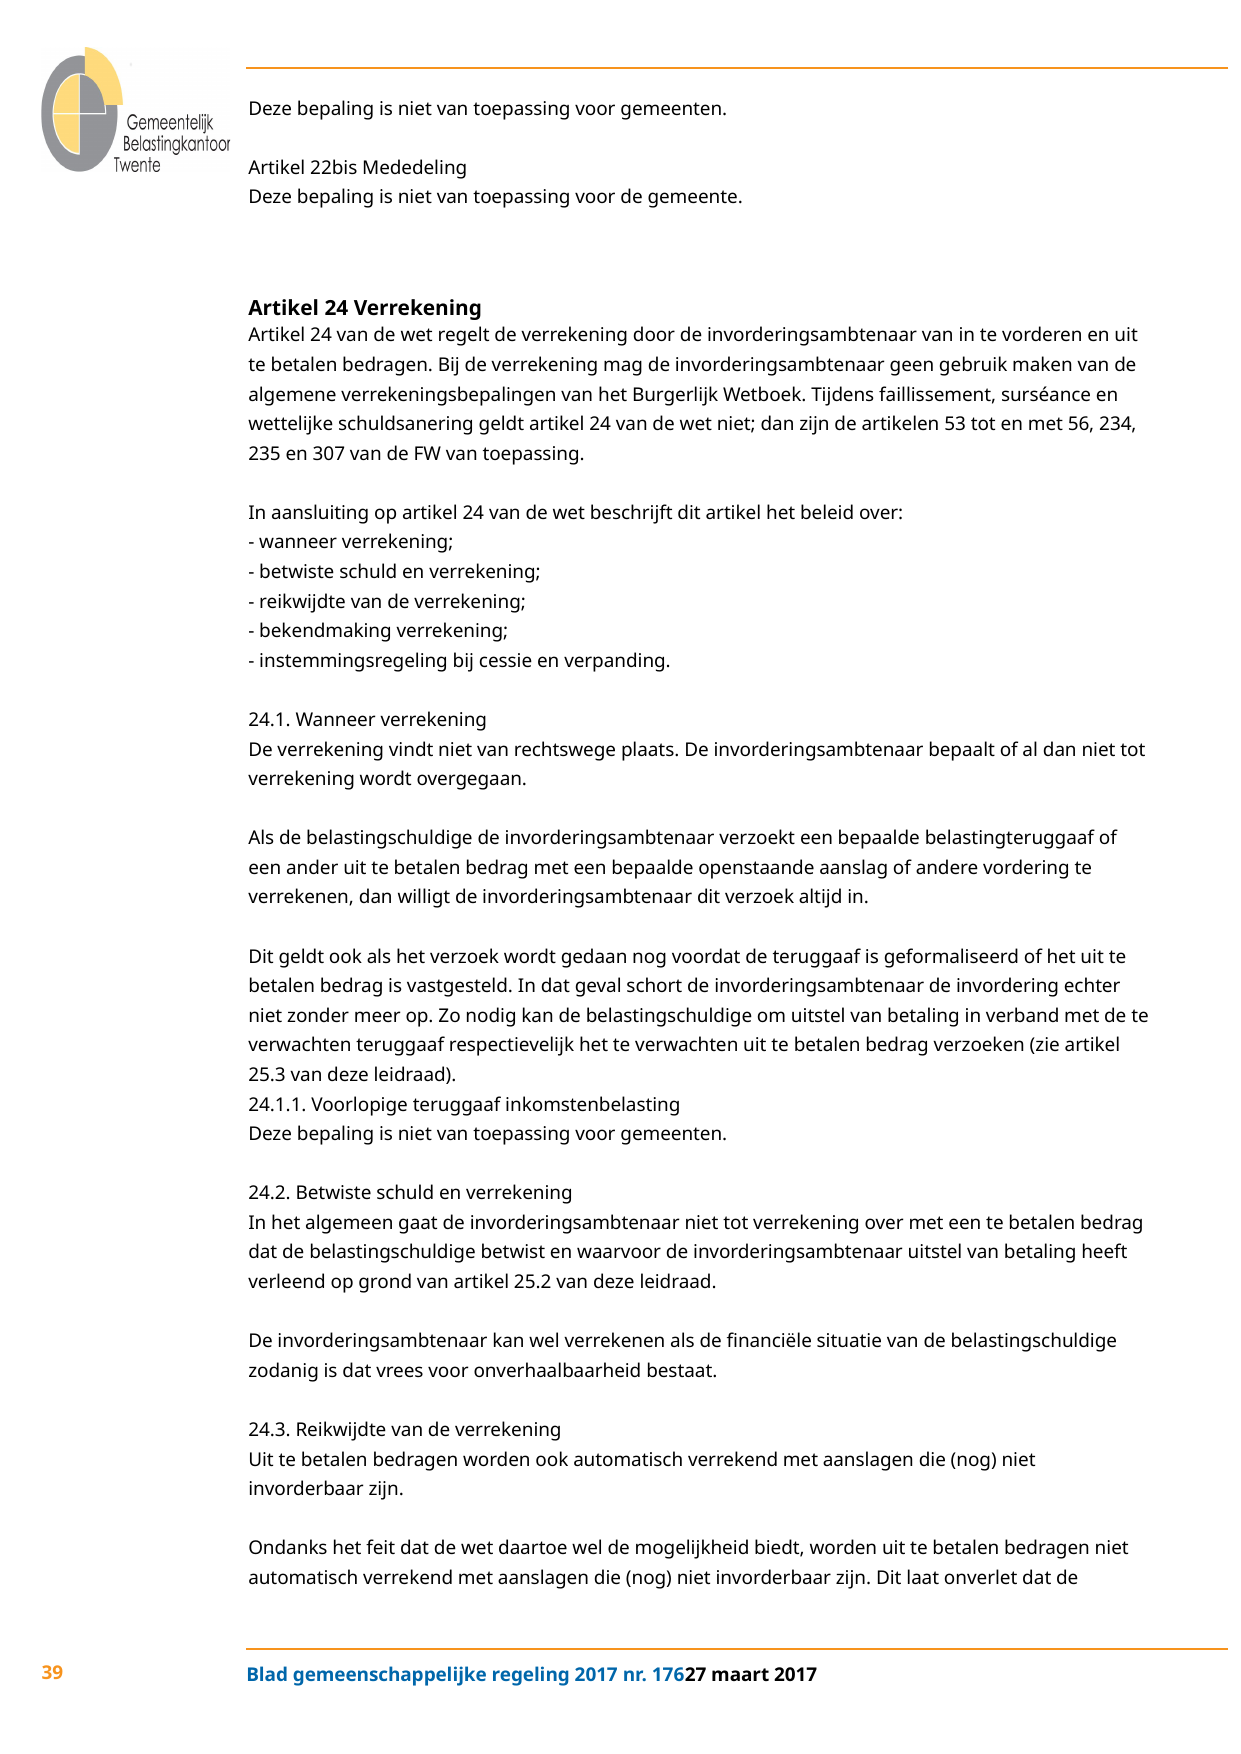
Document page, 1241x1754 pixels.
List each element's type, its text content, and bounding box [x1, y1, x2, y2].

text Dit geldt ook als het verzoek wordt gedaan nog voordat de teruggaaf is geformaliseerd of het uit te betalen bedrag is vastgesteld. In dat geval schort de invorderingsambtenaar de invordering echter niet zonder meer op. Zo nodig kan de belastingschuldige om uitstel van betaling in verband met de te verwachten teruggaaf respectievelijk het te verwachten uit te betalen bedrag verzoeken (zie artikel 25.3 van deze leidraad). [248, 943, 1152, 1087]
text - reikwijdte van de verrekening; [248, 588, 1152, 613]
text - wanneer verrekening; [248, 529, 1152, 554]
text - instemmingsregeling bij cessie en verpanding. [248, 647, 1152, 673]
text 24.1.1. Voorlopige teruggaaf inkomstenbelasting [248, 1091, 1152, 1116]
text 24.3. Reikwijdte van de verrekening [248, 1416, 1152, 1442]
text - betwiste schuld en verrekening; [248, 558, 1152, 584]
text Uit te betalen bedragen worden ook automatisch verrekend met aanslagen die (nog) niet invorderbaar zijn. [248, 1446, 1152, 1501]
text Ondanks het feit dat de wet daartoe wel de mogelijkheid biedt, worden uit te betalen bedragen niet automatisch verrekend met aanslagen die (nog) niet invorderbaar zijn. Dit laat onverlet dat de [248, 1534, 1152, 1590]
text In het algemeen gaat de invorderingsambtenaar niet tot verrekening over met een te betalen bedrag dat de belastingschuldige betwist en waarvoor de invorderingsambtenaar uitstel van betaling heeft verleend op grond van artikel 25.2 van deze leidraad. [248, 1209, 1152, 1294]
text Artikel 24 Verrekening [248, 293, 1152, 322]
text 24.1. Wanneer verrekening [248, 706, 1152, 732]
text Deze bepaling is niet van toepassing voor gemeenten. [248, 1120, 1152, 1146]
text 24.2. Betwiste schuld en verrekening [248, 1179, 1152, 1205]
text Deze bepaling is niet van toepassing voor gemeenten. [248, 95, 1152, 121]
text Als de belastingschuldige de invorderingsambtenaar verzoekt een bepaalde belastingteruggaaf of een ander uit te betalen bedrag met een bepaalde openstaande aanslag of andere vordering te verrekenen, dan willigt de invorderingsambtenaar dit verzoek altijd in. [248, 824, 1152, 909]
text In aansluiting op artikel 24 van de wet beschrijft dit artikel het beleid over: [248, 499, 1152, 525]
text Artikel 24 van de wet regelt de verrekening door de invorderingsambtenaar van in te vorderen en uit te betalen bedragen. Bij de verrekening mag de invorderingsambtenaar geen gebruik maken van de algemene verrekeningsbepalingen van het Burgerlijk Wetboek. Tijdens faillissement, surséance en wettelijke schuldsanering geldt artikel 24 van de wet niet; dan zijn de artikelen 53 tot en met 56, 234, 235 en 307 van de FW van toepassing. [248, 322, 1152, 466]
text De verrekening vindt niet van rechtswege plaats. De invorderingsambtenaar bepaalt of al dan niet tot verrekening wordt overgegaan. [248, 736, 1152, 791]
text Deze bepaling is niet van toepassing voor de gemeente. [248, 183, 1152, 209]
text - bekendmaking verrekening; [248, 617, 1152, 643]
text Artikel 22bis Mededeling [248, 154, 1152, 180]
picture [41, 47, 231, 172]
text De invorderingsambtenaar kan wel verrekenen als de financiële situatie van de belastingschuldige zodanig is dat vrees voor onverhaalbaarheid bestaat. [248, 1327, 1152, 1383]
